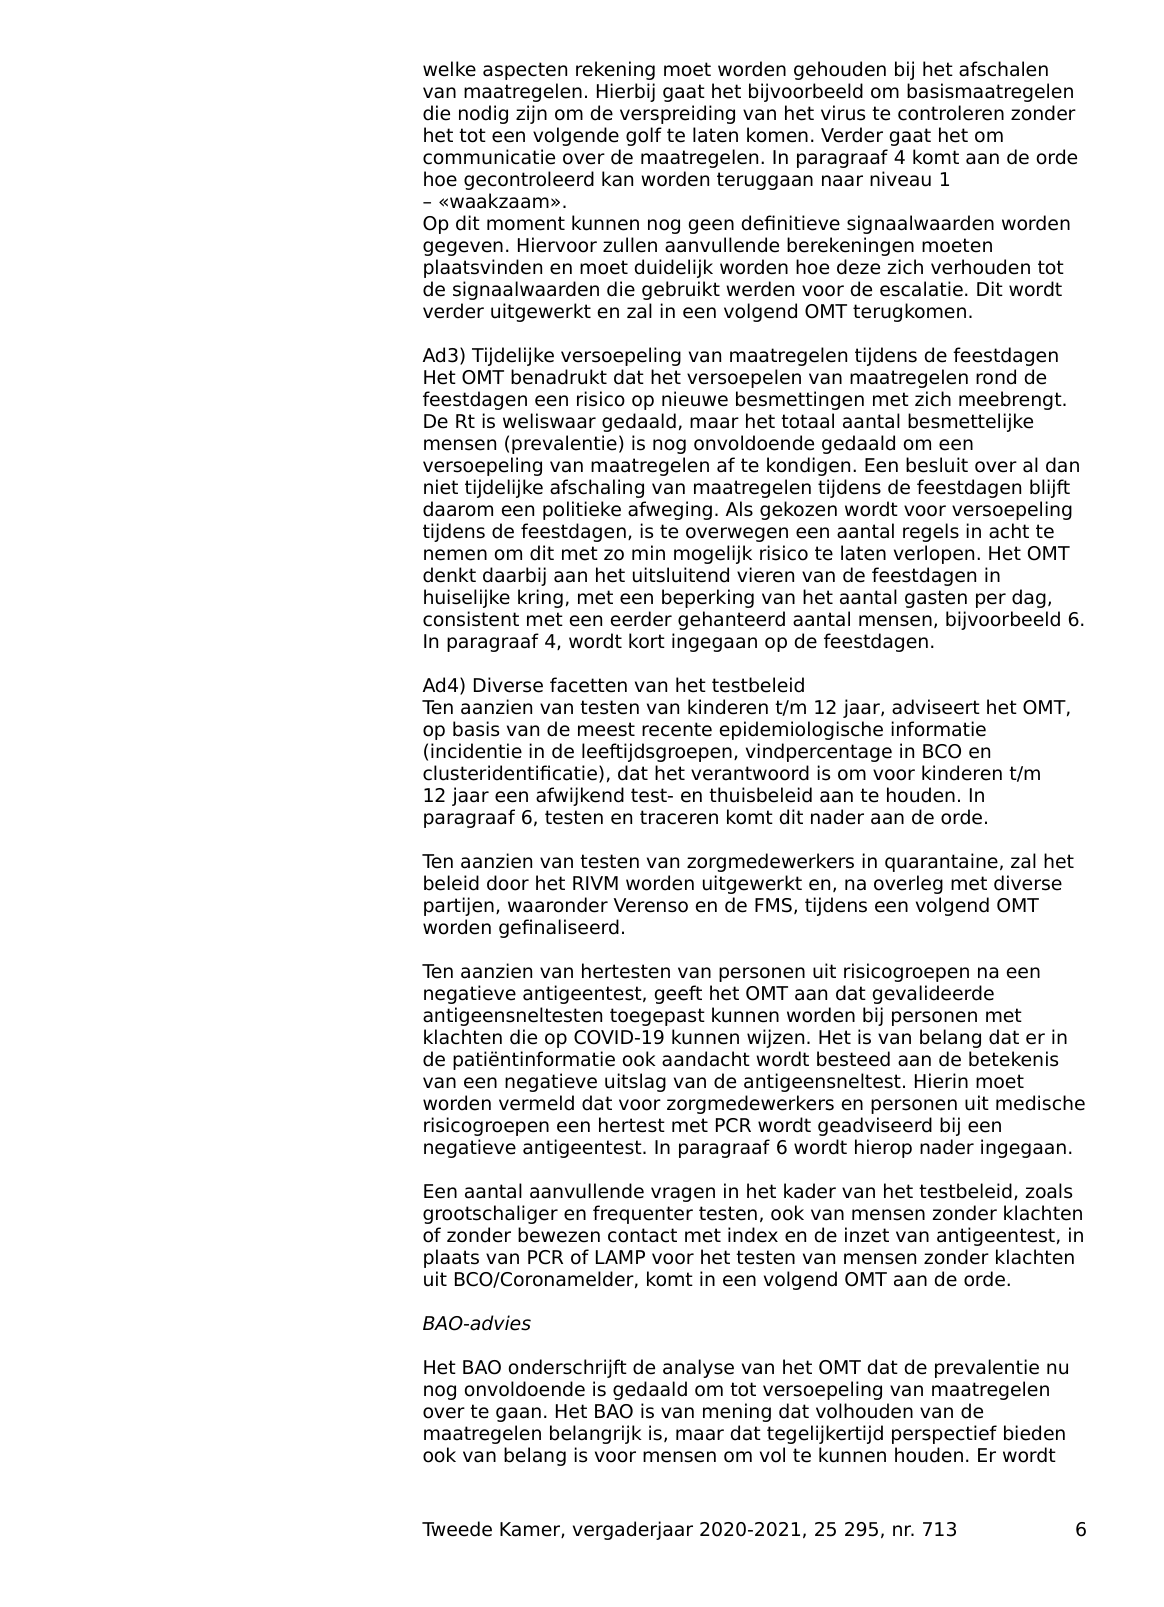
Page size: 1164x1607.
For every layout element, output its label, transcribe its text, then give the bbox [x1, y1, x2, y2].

subtitle BAO-advies [422, 1313, 1087, 1335]
text Ten aanzien van hertesten van personen uit risicogroepen na een negatieve antigeentest, geeft het OMT aan dat gevalideerde antigeensneltesten toegepast kunnen worden bij personen met klachten die op COVID-19 kunnen wijzen. Het is van belang dat er in de patiëntinformatie ook aandacht wordt besteed aan de betekenis van een negatieve uitslag van de antigeensneltest. Hierin moet worden vermeld dat voor zorgmedewerkers en personen uit medische risicogroepen een hertest met PCR wordt geadviseerd bij een negatieve antigeentest. In paragraaf 6 wordt hierop nader ingegaan. [422, 961, 1087, 1159]
text Het OMT benadrukt dat het versoepelen van maatregelen rond de feestdagen een risico op nieuwe besmettingen met zich meebrengt. De Rt is weliswaar gedaald, maar het totaal aantal besmettelijke mensen (prevalentie) is nog onvoldoende gedaald om een versoepeling van maatregelen af te kondigen. Een besluit over al dan niet tijdelijke afschaling van maatregelen tijdens de feestdagen blijft daarom een politieke afweging. Als gekozen wordt voor versoepeling tijdens de feestdagen, is te overwegen een aantal regels in acht te nemen om dit met zo min mogelijk risico te laten verlopen. Het OMT denkt daarbij aan het uitsluitend vieren van de feestdagen in huiselijke kring, met een beperking van het aantal gasten per dag, consistent met een eerder gehanteerd aantal mensen, bijvoorbeeld 6. In paragraaf 4, wordt kort ingegaan op de feestdagen. [422, 367, 1087, 653]
text Ten aanzien van testen van kinderen t/m 12 jaar, adviseert het OMT, op basis van de meest recente epidemiologische informatie (incidentie in de leeftijdsgroepen, vindpercentage in BCO en clusteridentificatie), dat het verantwoord is om voor kinderen t/m 12 jaar een afwijkend test- en thuisbeleid aan te houden. In paragraaf 6, testen en traceren komt dit nader aan de orde. [422, 697, 1087, 829]
text Het BAO onderschrijft de analyse van het OMT dat de prevalentie nu nog onvoldoende is gedaald om tot versoepeling van maatregelen over te gaan. Het BAO is van mening dat volhouden van de maatregelen belangrijk is, maar dat tegelijkertijd perspectief bieden ook van belang is voor mensen om vol te kunnen houden. Er wordt [422, 1357, 1087, 1467]
text Ten aanzien van testen van zorgmedewerkers in quarantaine, zal het beleid door het RIVM worden uitgewerkt en, na overleg met diverse partijen, waaronder Verenso en de FMS, tijdens een volgend OMT worden gefinaliseerd. [422, 851, 1087, 939]
text Ad3) Tijdelijke versoepeling van maatregelen tijdens de feestdagen [422, 345, 1087, 367]
text welke aspecten rekening moet worden gehouden bij het afschalen van maatregelen. Hierbij gaat het bijvoorbeeld om basismaatregelen die nodig zijn om de verspreiding van het virus te controleren zonder het tot een volgende golf te laten komen. Verder gaat het om communicatie over de maatregelen. In paragraaf 4 komt aan de orde hoe gecontroleerd kan worden teruggaan naar niveau 1 – «waakzaam». [422, 59, 1087, 213]
text Op dit moment kunnen nog geen definitieve signaalwaarden worden gegeven. Hiervoor zullen aanvullende berekeningen moeten plaatsvinden en moet duidelijk worden hoe deze zich verhouden tot de signaalwaarden die gebruikt werden voor de escalatie. Dit wordt verder uitgewerkt en zal in een volgend OMT terugkomen. [422, 213, 1087, 323]
text Ad4) Diverse facetten van het testbeleid [422, 675, 1087, 697]
text Een aantal aanvullende vragen in het kader van het testbeleid, zoals grootschaliger en frequenter testen, ook van mensen zonder klachten of zonder bewezen contact met index en de inzet van antigeentest, in plaats van PCR of LAMP voor het testen van mensen zonder klachten uit BCO/Coronamelder, komt in een volgend OMT aan de orde. [422, 1181, 1087, 1291]
